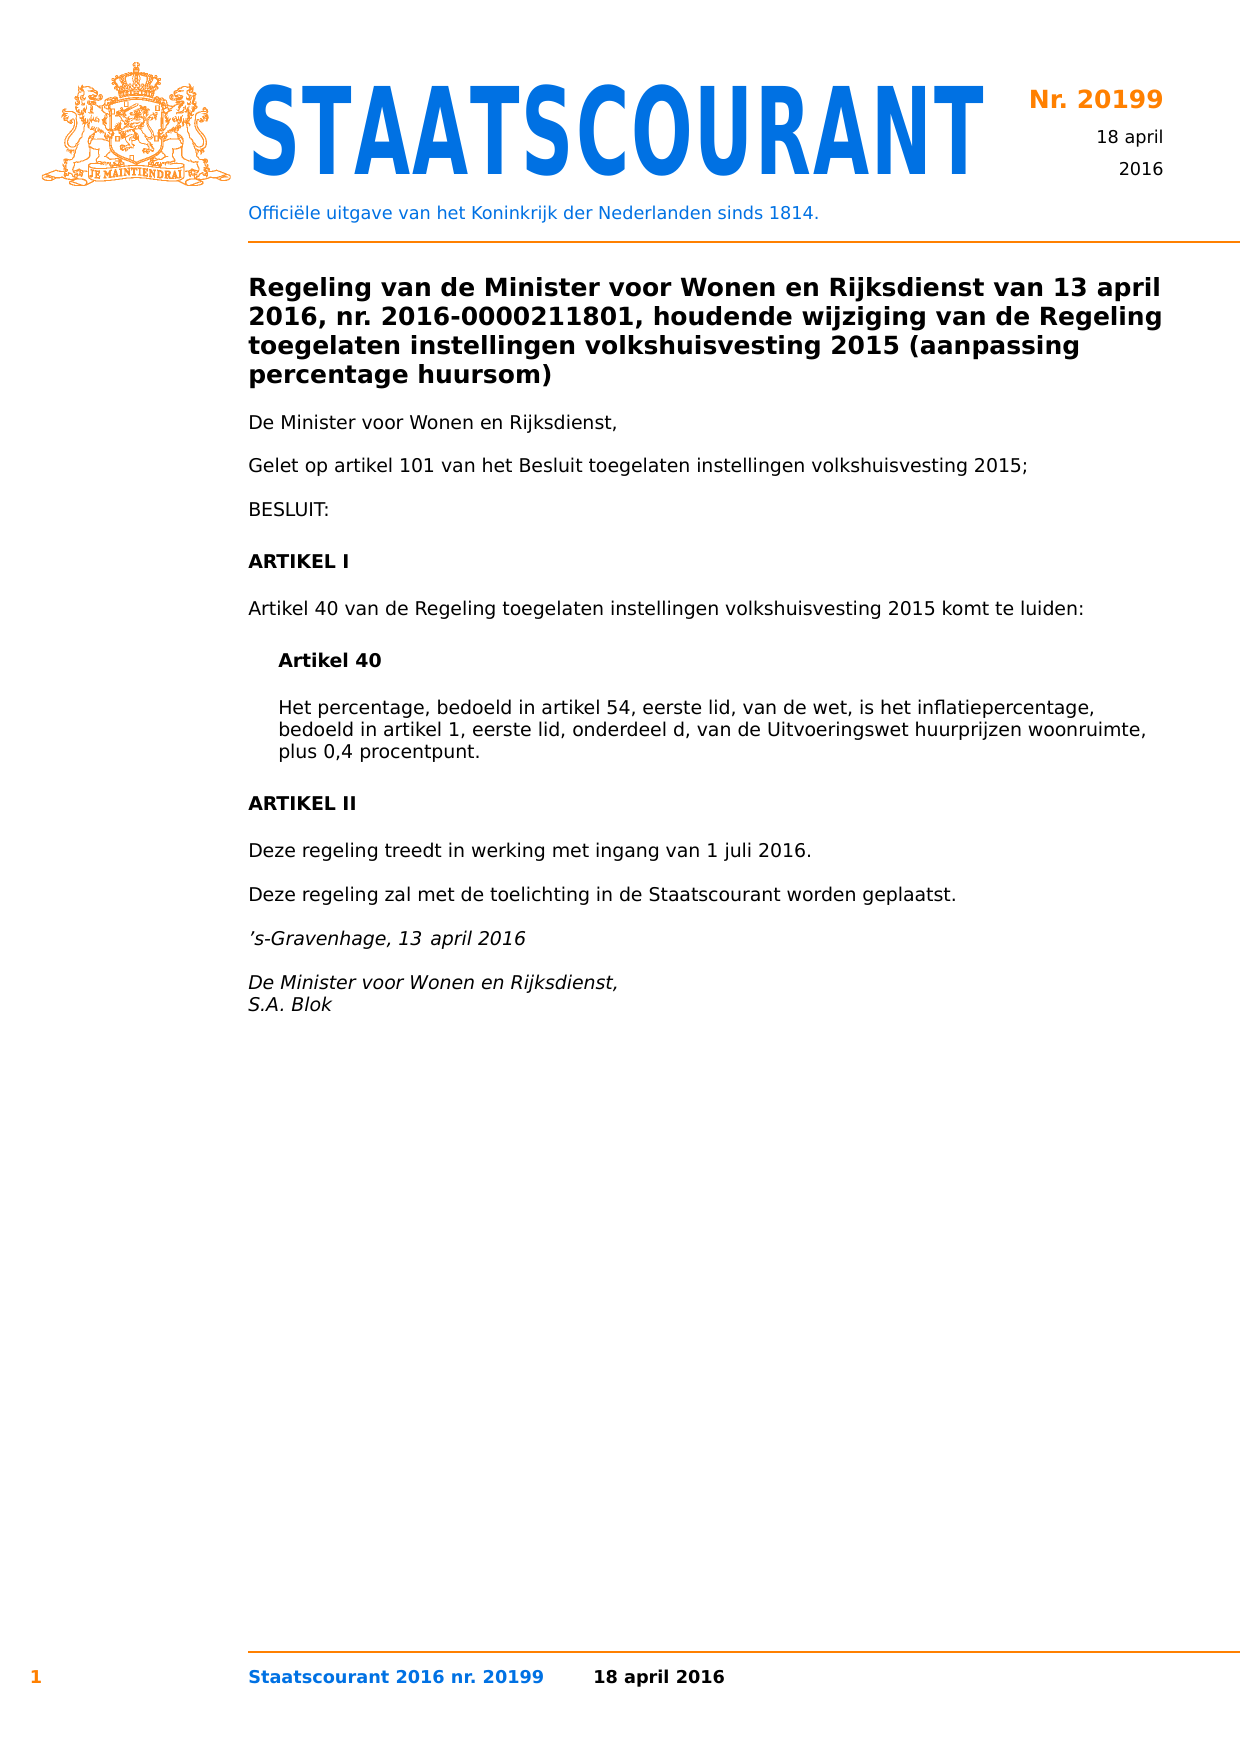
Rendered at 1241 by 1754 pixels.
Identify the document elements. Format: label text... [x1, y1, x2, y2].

text Artikel 40 van de Regeling toegelaten instellingen volkshuisvesting 2015 komt te luiden: [248, 598, 1163, 620]
table_cell 18 april [998, 121, 1240, 153]
picture [41, 62, 231, 186]
subtitle Regeling van de Minister voor Wonen en Rijksdienst van 13 april 2016, nr. 2016-0000211801, houdende wijziging van de Regeling toegelaten instellingen volkshuisvesting 2015 (aanpassing percentage huursom) [248, 273, 1163, 390]
text Deze regeling zal met de toelichting in de Staatscourant worden geplaatst. [248, 884, 1163, 906]
subtitle Artikel 40 [278, 650, 1163, 672]
subtitle ARTIKEL II [248, 793, 1163, 815]
subtitle ARTIKEL I [248, 551, 1163, 573]
table_header Nr. 20199 [998, 62, 1240, 121]
text Gelet op artikel 101 van het Besluit toegelaten instellingen volkshuisvesting 2015; [248, 455, 1163, 477]
table_header STAATSCOURANT [248, 62, 998, 203]
text Deze regeling treedt in werking met ingang van 1 juli 2016. [248, 840, 1163, 862]
table_cell 2016 [998, 153, 1240, 203]
table_cell Officiële uitgave van het Koninkrijk der Nederlanden sinds 1814. [248, 203, 1240, 241]
text Het percentage, bedoeld in artikel 54, eerste lid, van de wet, is het inflatiepercentage, bedoeld in artikel 1, eerste lid, onderdeel d, van de Uitvoeringswet huurprijzen woonruimte, plus 0,4 procentpunt. [278, 697, 1163, 763]
table_header [25, 62, 248, 241]
text ’s-Gravenhage, 13 april 2016 [248, 928, 1163, 950]
text BESLUIT: [248, 499, 1163, 521]
text De Minister voor Wonen en Rijksdienst, S.A. Blok [248, 972, 1163, 1016]
text De Minister voor Wonen en Rijksdienst, [248, 412, 1163, 433]
